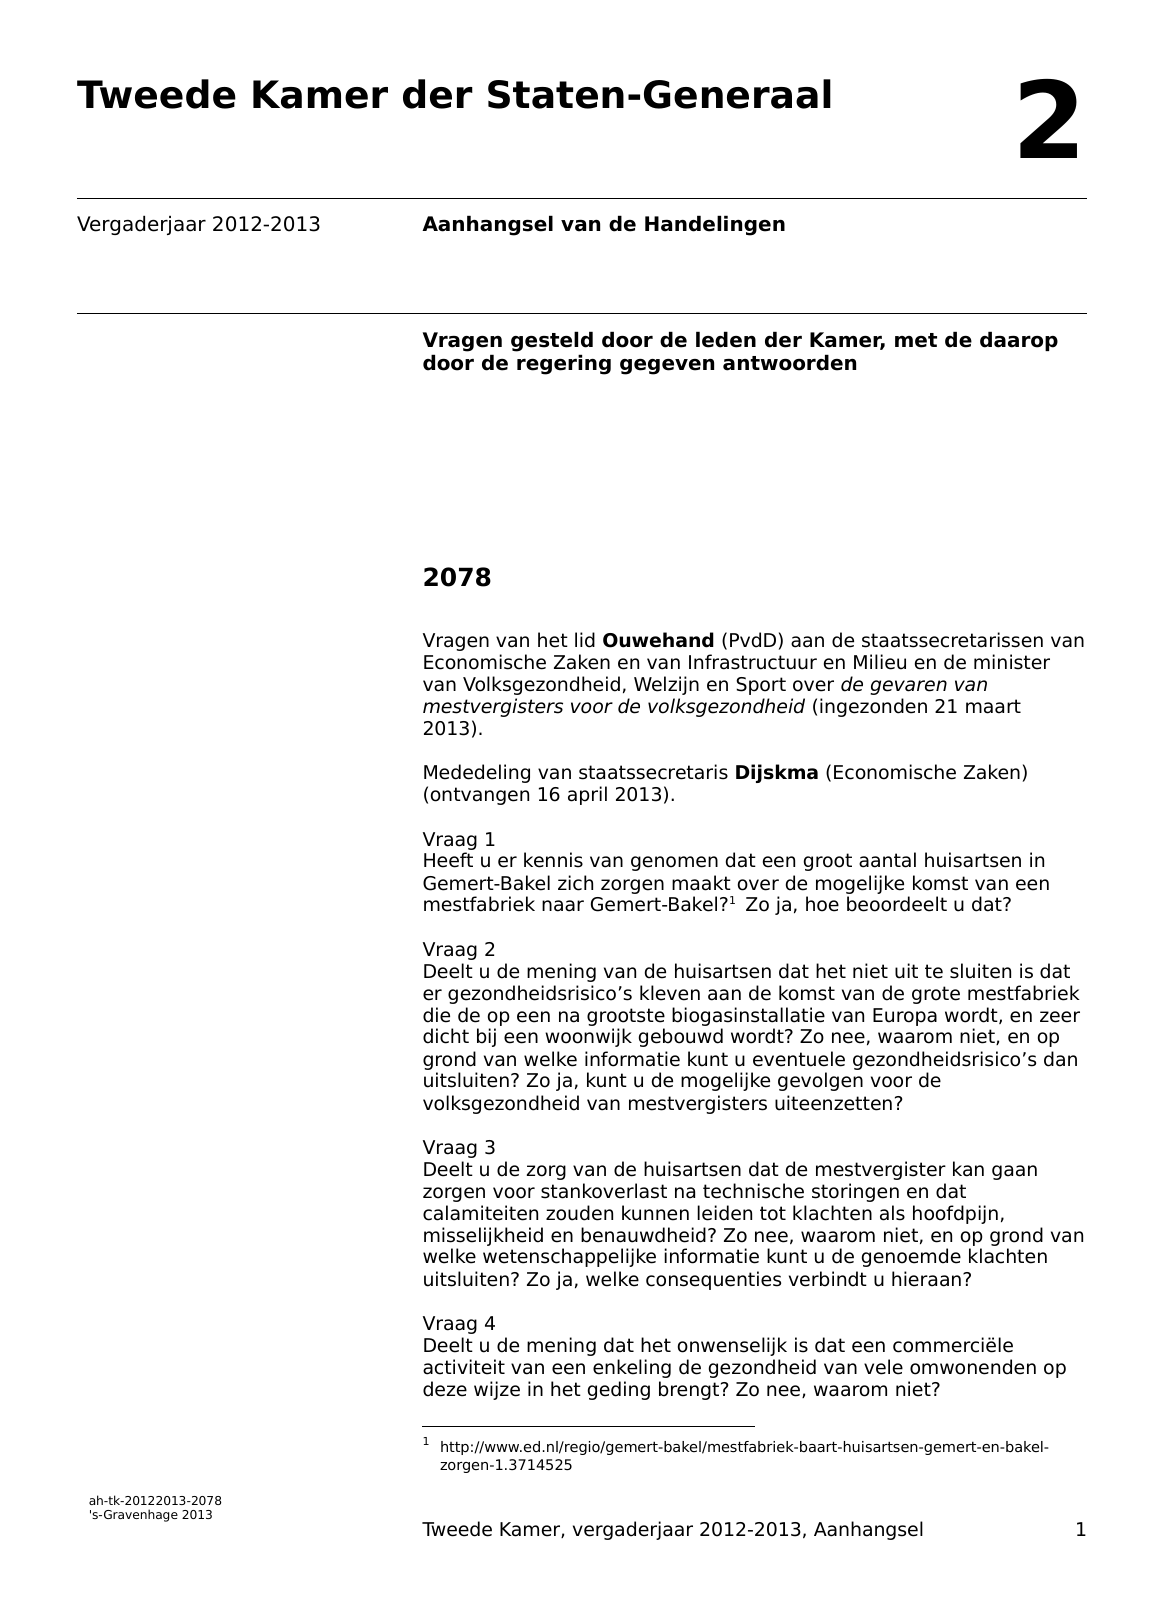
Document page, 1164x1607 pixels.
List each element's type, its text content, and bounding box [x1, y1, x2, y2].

table_header 2 [886, 59, 1087, 198]
table_cell Aanhangsel van de Handelingen [422, 199, 1087, 313]
text Vraag 2 [422, 938, 1087, 961]
text Vraag 4 [422, 1313, 1087, 1334]
text 's-Gravenhage 2013 [88, 1508, 323, 1522]
text Vraag 3 [422, 1137, 1087, 1158]
text Deelt u de mening van de huisartsen dat het niet uit te sluiten is dat er gezondheidsrisico’s kleven aan de komst van de grote mestfabriek die de op een na grootste biogasinstallatie van Europa wordt, en zeer dicht bij een woonwijk gebouwd wordt? Zo nee, waarom niet, en op grond van welke informatie kunt u eventuele gezondheidsrisico’s dan uitsluiten? Zo ja, kunt u de mogelijke gevolgen voor de volksgezondheid van mestvergisters uiteenzetten? [422, 961, 1087, 1114]
table_header Tweede Kamer der Staten-Generaal [77, 59, 886, 198]
text Deelt u de zorg van de huisartsen dat de mestvergister kan gaan zorgen voor stankoverlast na technische storingen en dat calamiteiten zouden kunnen leiden tot klachten als hoofdpijn, misselijkheid en benauwdheid? Zo nee, waarom niet, en op grond van welke wetenschappelijke informatie kunt u de genoemde klachten uitsluiten? Zo ja, welke consequenties verbindt u hieraan? [422, 1158, 1087, 1290]
text ah-tk-20122013-2078 [88, 1494, 323, 1508]
text Heeft u er kennis van genomen dat een groot aantal huisartsen in Gemert-Bakel zich zorgen maakt over de mogelijke komst van een mestfabriek naar Gemert-Bakel? Zo ja, hoe beoordeelt u dat? [422, 850, 1087, 916]
table_cell Vergaderjaar 2012-2013 [77, 199, 422, 313]
text Vragen van het lid Ouwehand (PvdD) aan de staatssecretarissen van Economische Zaken en van Infrastructuur en Milieu en de minister van Volksgezondheid, Welzijn en Sport over de gevaren van mestvergisters voor de volksgezondheid (ingezonden 21 maart 2013). [422, 630, 1087, 740]
text http://www.ed.nl/regio/gemert-bakel/mestfabriek-baart-huisartsen-gemert-en-bakel-zorgen-1.3714525 [422, 1435, 1087, 1474]
text Vraag 1 [422, 828, 1087, 850]
table_cell [77, 314, 422, 375]
text 2078 [422, 563, 1087, 592]
text Mededeling van staatssecretaris Dijskma (Economische Zaken) (ontvangen 16 april 2013). [422, 762, 1087, 806]
table_cell Vragen gesteld door de leden der Kamer, met de daarop door de regering gegeven antwoorden [422, 314, 1087, 375]
text Deelt u de mening dat het onwenselijk is dat een commerciële activiteit van een enkeling de gezondheid van vele omwonenden op deze wijze in het geding brengt? Zo nee, waarom niet? [422, 1334, 1087, 1401]
